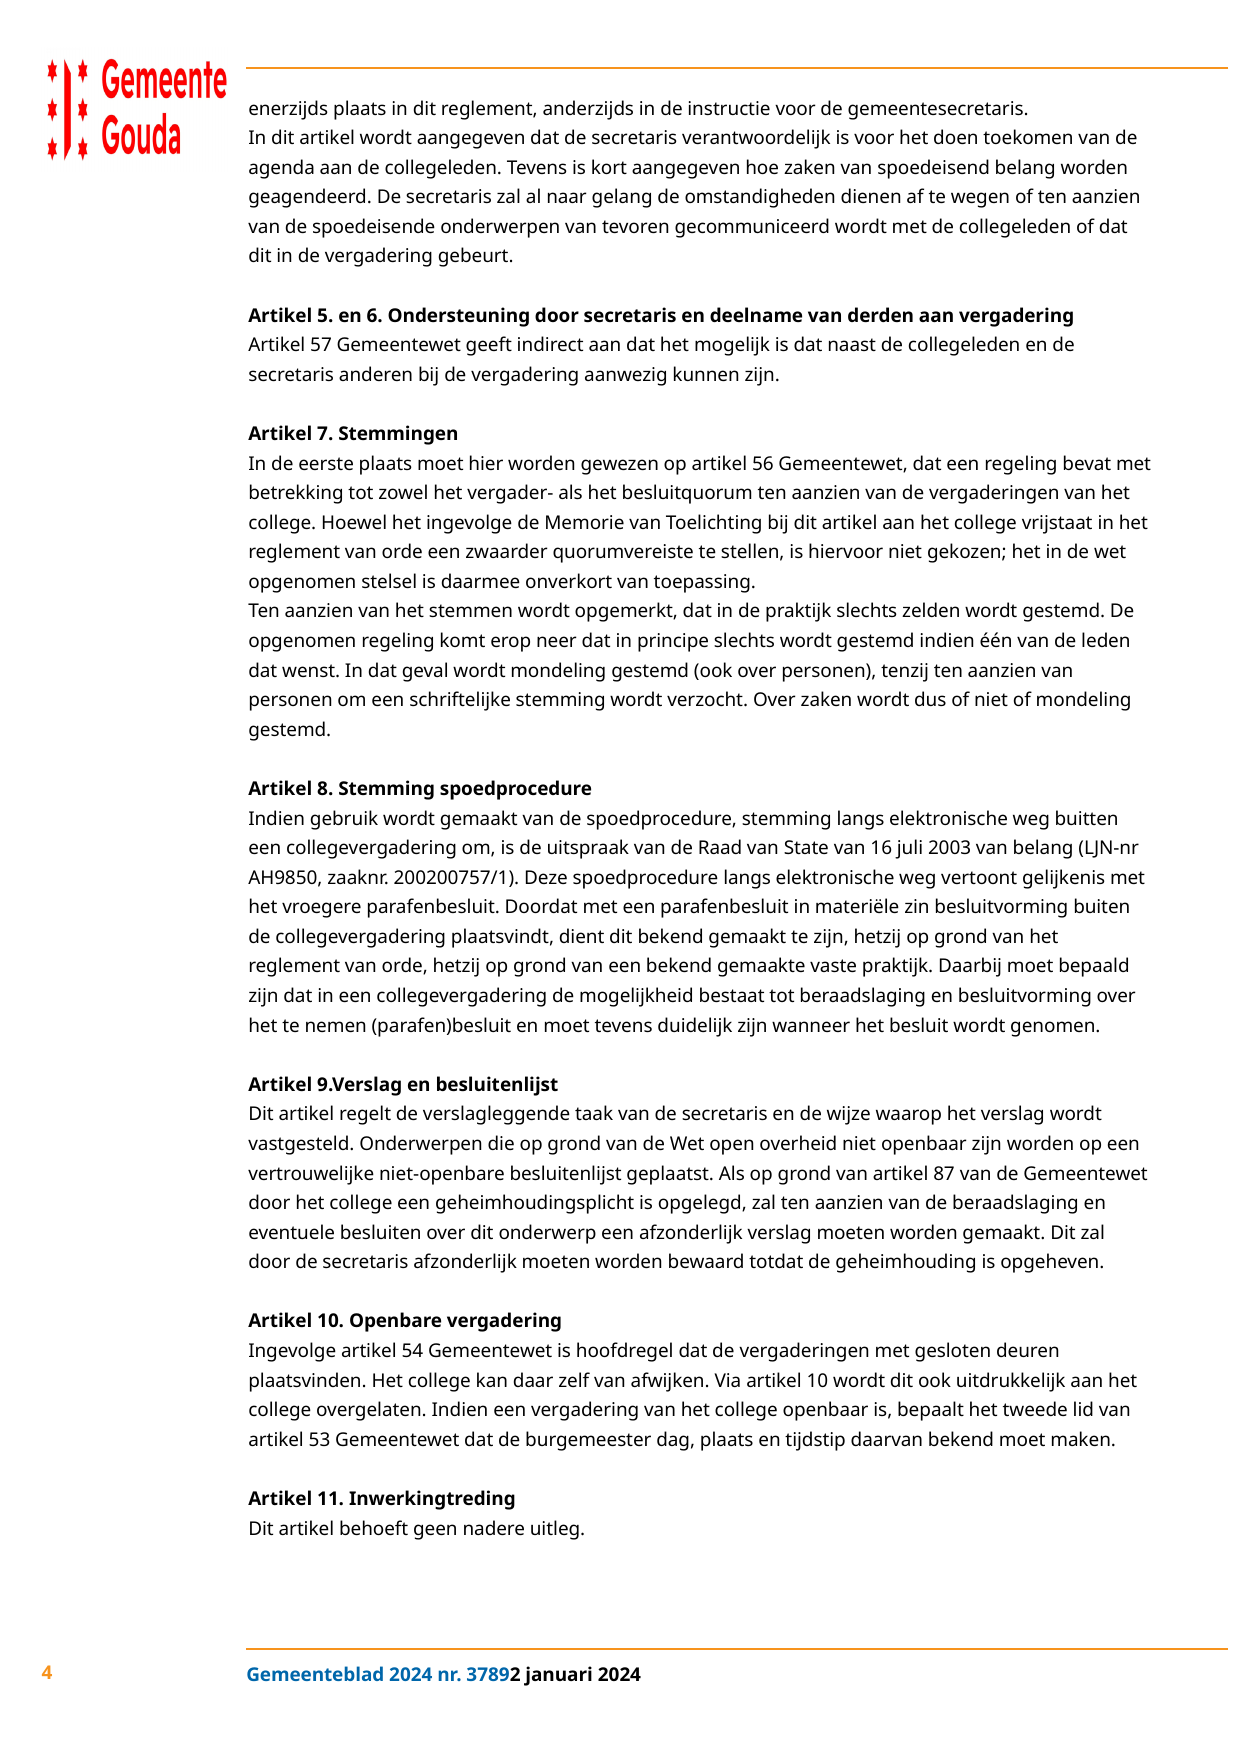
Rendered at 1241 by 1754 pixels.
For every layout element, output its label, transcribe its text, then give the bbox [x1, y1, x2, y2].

text Artikel 7. Stemmingen [248, 420, 1152, 446]
text In dit artikel wordt aangegeven dat de secretaris verantwoordelijk is voor het doen toekomen van de agenda aan de collegeleden. Tevens is kort aangegeven hoe zaken van spoedeisend belang worden geagendeerd. De secretaris zal al naar gelang de omstandigheden dienen af te wegen of ten aanzien van de spoedeisende onderwerpen van tevoren gecommuniceerd wordt met de collegeleden of dat dit in de vergadering gebeurt. [248, 124, 1152, 268]
text Ingevolge artikel 54 Gemeentewet is hoofdregel dat de vergaderingen met gesloten deuren plaatsvinden. Het college kan daar zelf van afwijken. Via artikel 10 wordt dit ook uitdrukkelijk aan het college overgelaten. Indien een vergadering van het college openbaar is, bepaalt het tweede lid van artikel 53 Gemeentewet dat de burgemeester dag, plaats en tijdstip daarvan bekend moet maken. [248, 1337, 1152, 1452]
text In de eerste plaats moet hier worden gewezen op artikel 56 Gemeentewet, dat een regeling bevat met betrekking tot zowel het vergader- als het besluitquorum ten aanzien van de vergaderingen van het college. Hoewel het ingevolge de Memorie van Toelichting bij dit artikel aan het college vrijstaat in het reglement van orde een zwaarder quorumvereiste te stellen, is hiervoor niet gekozen; het in de wet opgenomen stelsel is daarmee onverkort van toepassing. [248, 450, 1152, 594]
text Artikel 10. Openbare vergadering [248, 1308, 1152, 1333]
text Artikel 9.Verslag en besluitenlijst [248, 1071, 1152, 1097]
text Ten aanzien van het stemmen wordt opgemerkt, dat in de praktijk slechts zelden wordt gestemd. De opgenomen regeling komt erop neer dat in principe slechts wordt gestemd indien één van de leden dat wenst. In dat geval wordt mondeling gestemd (ook over personen), tenzij ten aanzien van personen om een schriftelijke stemming wordt verzocht. Over zaken wordt dus of niet of mondeling gestemd. [248, 598, 1152, 742]
text Dit artikel regelt de verslagleggende taak van de secretaris en de wijze waarop het verslag wordt vastgesteld. Onderwerpen die op grond van de Wet open overheid niet openbaar zijn worden op een vertrouwelijke niet-openbare besluitenlijst geplaatst. Als op grond van artikel 87 van de Gemeentewet door het college een geheimhoudingsplicht is opgelegd, zal ten aanzien van de beraadslaging en eventuele besluiten over dit onderwerp een afzonderlijk verslag moeten worden gemaakt. Dit zal door de secretaris afzonderlijk moeten worden bewaard totdat de geheimhouding is opgeheven. [248, 1101, 1152, 1274]
text Artikel 57 Gemeentewet geeft indirect aan dat het mogelijk is dat naast de collegeleden en de secretaris anderen bij de vergadering aanwezig kunnen zijn. [248, 331, 1152, 387]
text Artikel 11. Inwerkingtreding [248, 1485, 1152, 1511]
text enerzijds plaats in dit reglement, anderzijds in de instructie voor de gemeentesecretaris. [248, 95, 1152, 121]
picture [41, 47, 231, 172]
text Dit artikel behoeft geen nadere uitleg. [248, 1515, 1152, 1541]
text Artikel 5. en 6. Ondersteuning door secretaris en deelname van derden aan vergadering [248, 302, 1152, 328]
text Artikel 8. Stemming spoedprocedure [248, 775, 1152, 801]
text Indien gebruik wordt gemaakt van de spoedprocedure, stemming langs elektronische weg buitten een collegevergadering om, is de uitspraak van de Raad van State van 16 juli 2003 van belang (LJN-nr AH9850, zaaknr. 200200757/1). Deze spoedprocedure langs elektronische weg vertoont gelijkenis met het vroegere parafenbesluit. Doordat met een parafenbesluit in materiële zin besluitvorming buiten de collegevergadering plaatsvindt, dient dit bekend gemaakt te zijn, hetzij op grond van het reglement van orde, hetzij op grond van een bekend gemaakte vaste praktijk. Daarbij moet bepaald zijn dat in een collegevergadering de mogelijkheid bestaat tot beraadslaging en besluitvorming over het te nemen (parafen)besluit en moet tevens duidelijk zijn wanneer het besluit wordt genomen. [248, 805, 1152, 1038]
